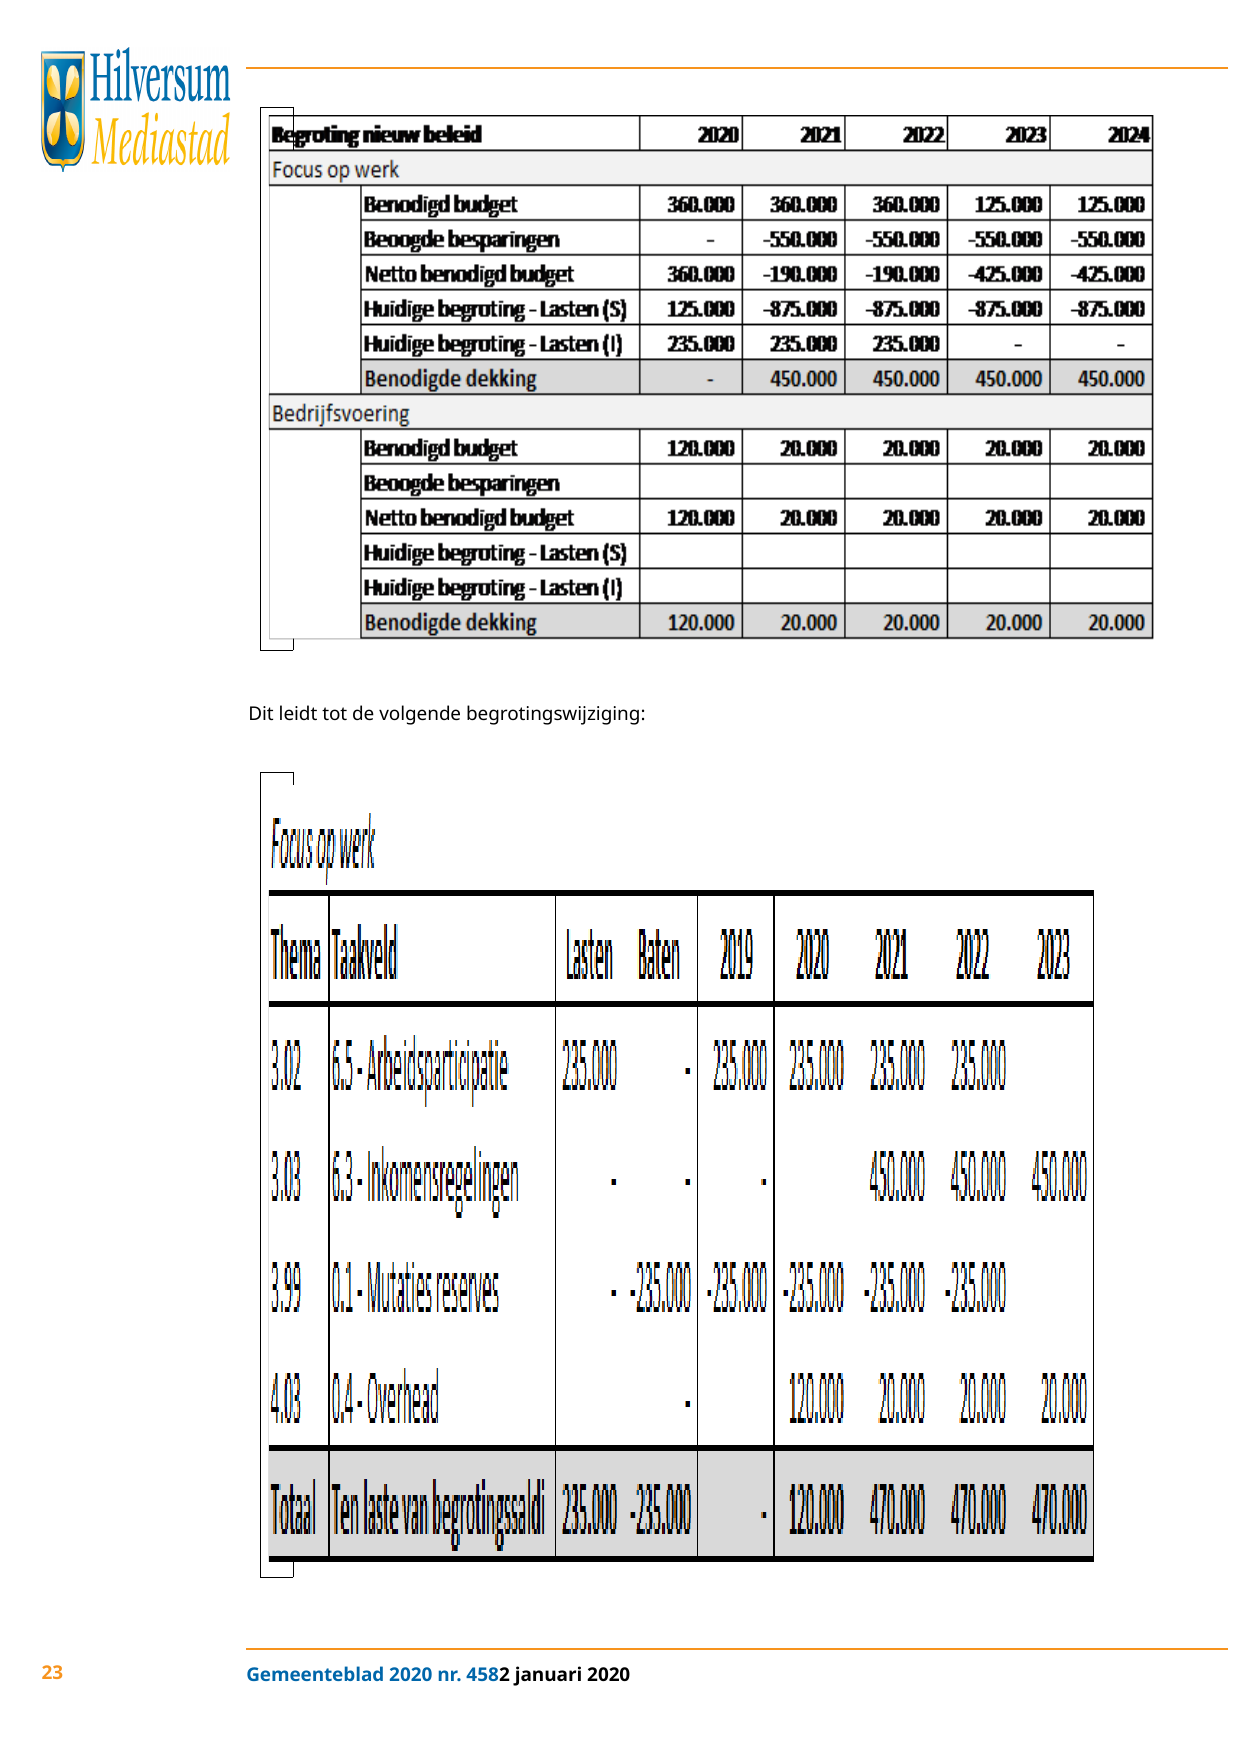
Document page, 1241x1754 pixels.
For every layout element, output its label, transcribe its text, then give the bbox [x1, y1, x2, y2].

picture [268, 115, 1155, 641]
picture [268, 780, 1096, 1568]
picture [41, 47, 231, 172]
text Dit leidt tot de volgende begrotingswijziging: [248, 701, 1152, 726]
